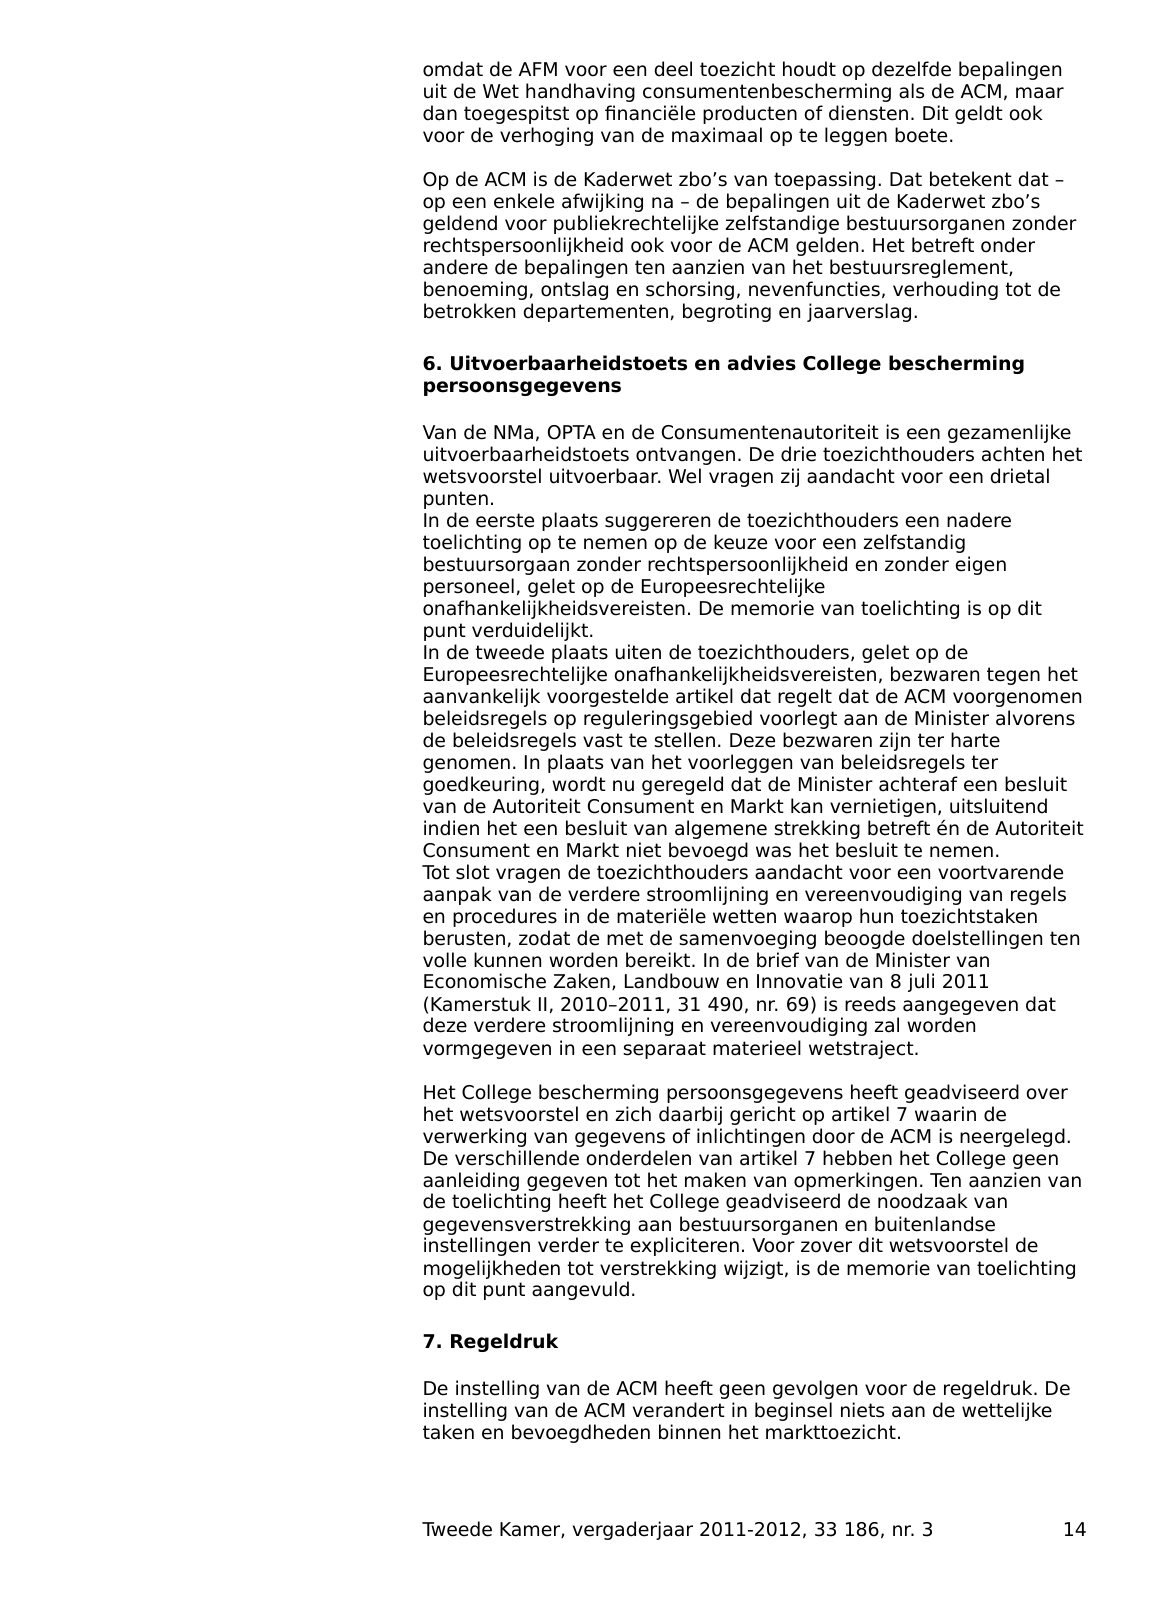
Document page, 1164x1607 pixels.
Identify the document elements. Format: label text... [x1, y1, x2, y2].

text In de eerste plaats suggereren de toezichthouders een nadere toelichting op te nemen op de keuze voor een zelfstandig bestuursorgaan zonder rechtspersoonlijkheid en zonder eigen personeel, gelet op de Europeesrechtelijke onafhankelijkheidsvereisten. De memorie van toelichting is op dit punt verduidelijkt. [422, 510, 1087, 642]
text In de tweede plaats uiten de toezichthouders, gelet op de Europeesrechtelijke onafhankelijkheidsvereisten, bezwaren tegen het aanvankelijk voorgestelde artikel dat regelt dat de ACM voorgenomen beleidsregels op reguleringsgebied voorlegt aan de Minister alvorens de beleidsregels vast te stellen. Deze bezwaren zijn ter harte genomen. In plaats van het voorleggen van beleidsregels ter goedkeuring, wordt nu geregeld dat de Minister achteraf een besluit van de Autoriteit Consument en Markt kan vernietigen, uitsluitend indien het een besluit van algemene strekking betreft én de Autoriteit Consument en Markt niet bevoegd was het besluit te nemen. [422, 642, 1087, 862]
text Van de NMa, OPTA en de Consumentenautoriteit is een gezamenlijke uitvoerbaarheidstoets ontvangen. De drie toezichthouders achten het wetsvoorstel uitvoerbaar. Wel vragen zij aandacht voor een drietal punten. [422, 422, 1087, 510]
text Het College bescherming persoonsgegevens heeft geadviseerd over het wetsvoorstel en zich daarbij gericht op artikel 7 waarin de verwerking van gegevens of inlichtingen door de ACM is neergelegd. De verschillende onderdelen van artikel 7 hebben het College geen aanleiding gegeven tot het maken van opmerkingen. Ten aanzien van de toelichting heeft het College geadviseerd de noodzaak van gegevensverstrekking aan bestuursorganen en buitenlandse instellingen verder te expliciteren. Voor zover dit wetsvoorstel de mogelijkheden tot verstrekking wijzigt, is de memorie van toelichting op dit punt aangevuld. [422, 1082, 1087, 1301]
text Tot slot vragen de toezichthouders aandacht voor een voortvarende aanpak van de verdere stroomlijning en vereenvoudiging van regels en procedures in de materiële wetten waarop hun toezichtstaken berusten, zodat de met de samenvoeging beoogde doelstellingen ten volle kunnen worden bereikt. In de brief van de Minister van Economische Zaken, Landbouw en Innovatie van 8 juli 2011 (Kamerstuk II, 2010–2011, 31 490, nr. 69) is reeds aangegeven dat deze verdere stroomlijning en vereenvoudiging zal worden vormgegeven in een separaat materieel wetstraject. [422, 862, 1087, 1059]
subtitle 6. Uitvoerbaarheidstoets en advies College bescherming persoonsgegevens [422, 353, 1087, 397]
subtitle 7. Regeldruk [422, 1331, 1087, 1353]
text omdat de AFM voor een deel toezicht houdt op dezelfde bepalingen uit de Wet handhaving consumentenbescherming als de ACM, maar dan toegespitst op financiële producten of diensten. Dit geldt ook voor de verhoging van de maximaal op te leggen boete. [422, 59, 1087, 147]
text De instelling van de ACM heeft geen gevolgen voor de regeldruk. De instelling van de ACM verandert in beginsel niets aan de wettelijke taken en bevoegdheden binnen het markttoezicht. [422, 1378, 1087, 1444]
text Op de ACM is de Kaderwet zbo’s van toepassing. Dat betekent dat – op een enkele afwijking na – de bepalingen uit de Kaderwet zbo’s geldend voor publiekrechtelijke zelfstandige bestuursorganen zonder rechtspersoonlijkheid ook voor de ACM gelden. Het betreft onder andere de bepalingen ten aanzien van het bestuursreglement, benoeming, ontslag en schorsing, nevenfuncties, verhouding tot de betrokken departementen, begroting en jaarverslag. [422, 169, 1087, 323]
